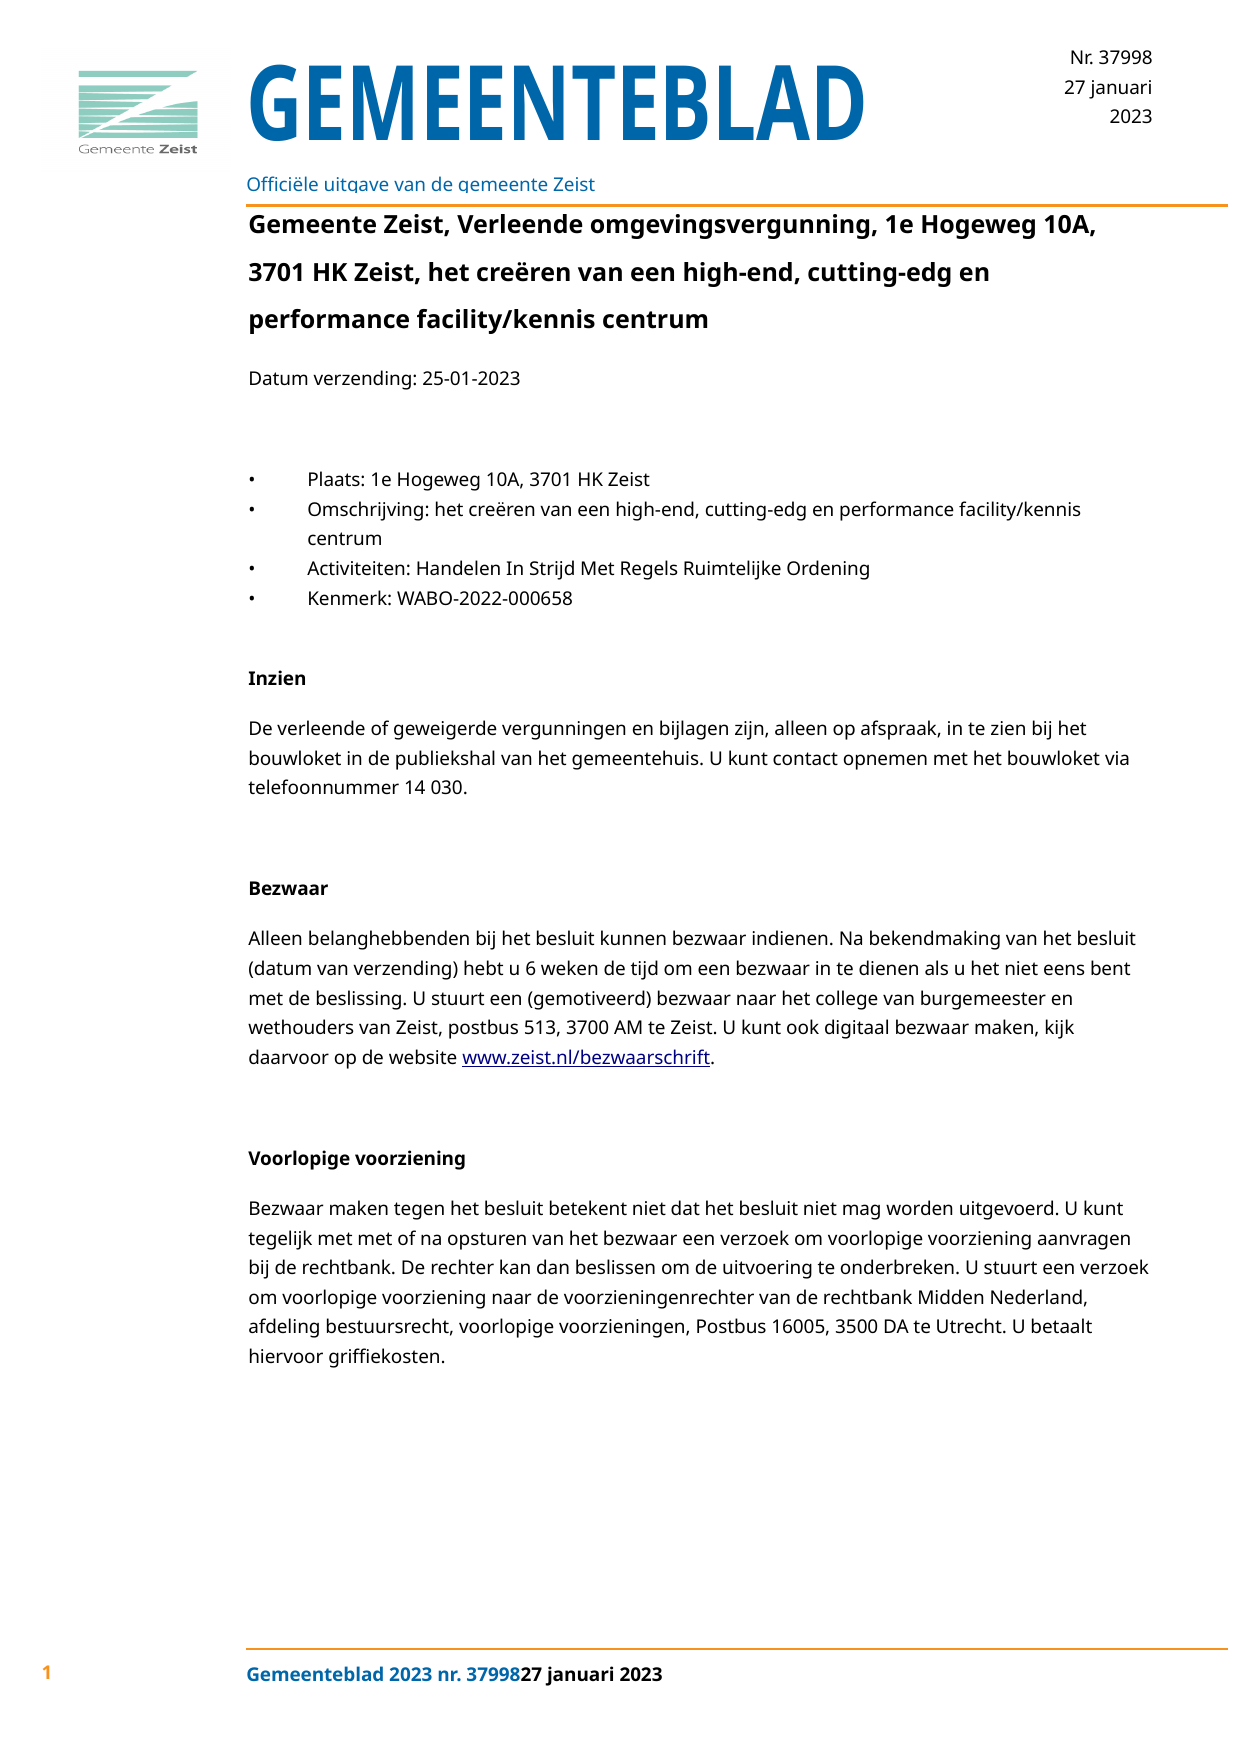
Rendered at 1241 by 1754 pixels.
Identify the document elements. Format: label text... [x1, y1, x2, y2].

list Activiteiten: Handelen In Strijd Met Regels Ruimtelijke Ordening [248, 555, 1152, 581]
picture [41, 47, 231, 172]
text Bezwaar maken tegen het besluit betekent niet dat het besluit niet mag worden uitgevoerd. U kunt tegelijk met met of na opsturen van het bezwaar een verzoek om voorlopige voorziening aanvragen bij de rechtbank. De rechter kan dan beslissen om de uitvoering te onderbreken. U stuurt een verzoek om voorlopige voorziening naar de voorzieningenrechter van de rechtbank Midden Nederland, afdeling bestuursrecht, voorlopige voorzieningen, Postbus 16005, 3500 DA te Utrecht. U betaalt hiervoor griffiekosten. [248, 1195, 1152, 1369]
text Voorlopige voorziening [248, 1145, 1152, 1170]
text De verleende of geweigerde vergunningen en bijlagen zijn, alleen op afspraak, in te zien bij het bouwloket in de publiekshal van het gemeentehuis. U kunt contact opnemen met het bouwloket via telefoonnummer 14 030. [248, 715, 1152, 800]
text Datum verzending: 25-01-2023 [248, 366, 1152, 391]
text Gemeente Zeist, Verleende omgevingsvergunning, 1e Hogeweg 10A, 3701 HK Zeist, het creëren van een high-end, cutting-edg en performance facility/kennis centrum [248, 207, 1152, 336]
text Alleen belanghebbenden bij het besluit kunnen bezwaar indienen. Na bekendmaking van het besluit (datum van verzending) hebt u 6 weken de tijd om een bezwaar in te dienen als u het niet eens bent met de beslissing. U stuurt een (gemotiveerd) bezwaar naar het college van burgemeester en wethouders van Zeist, postbus 513, 3700 AM te Zeist. U kunt ook digitaal bezwaar maken, kijk daarvoor op de website www.zeist.nl/bezwaarschrift. [248, 926, 1152, 1069]
text Bezwaar [248, 875, 1152, 901]
text Inzien [248, 665, 1152, 690]
list Omschrijving: het creëren van een high-end, cutting-edg en performance facility/kennis centrum [248, 496, 1152, 551]
list Plaats: 1e Hogeweg 10A, 3701 HK Zeist [248, 466, 1152, 492]
list Kenmerk: WABO-2022-000658 [248, 585, 1152, 610]
